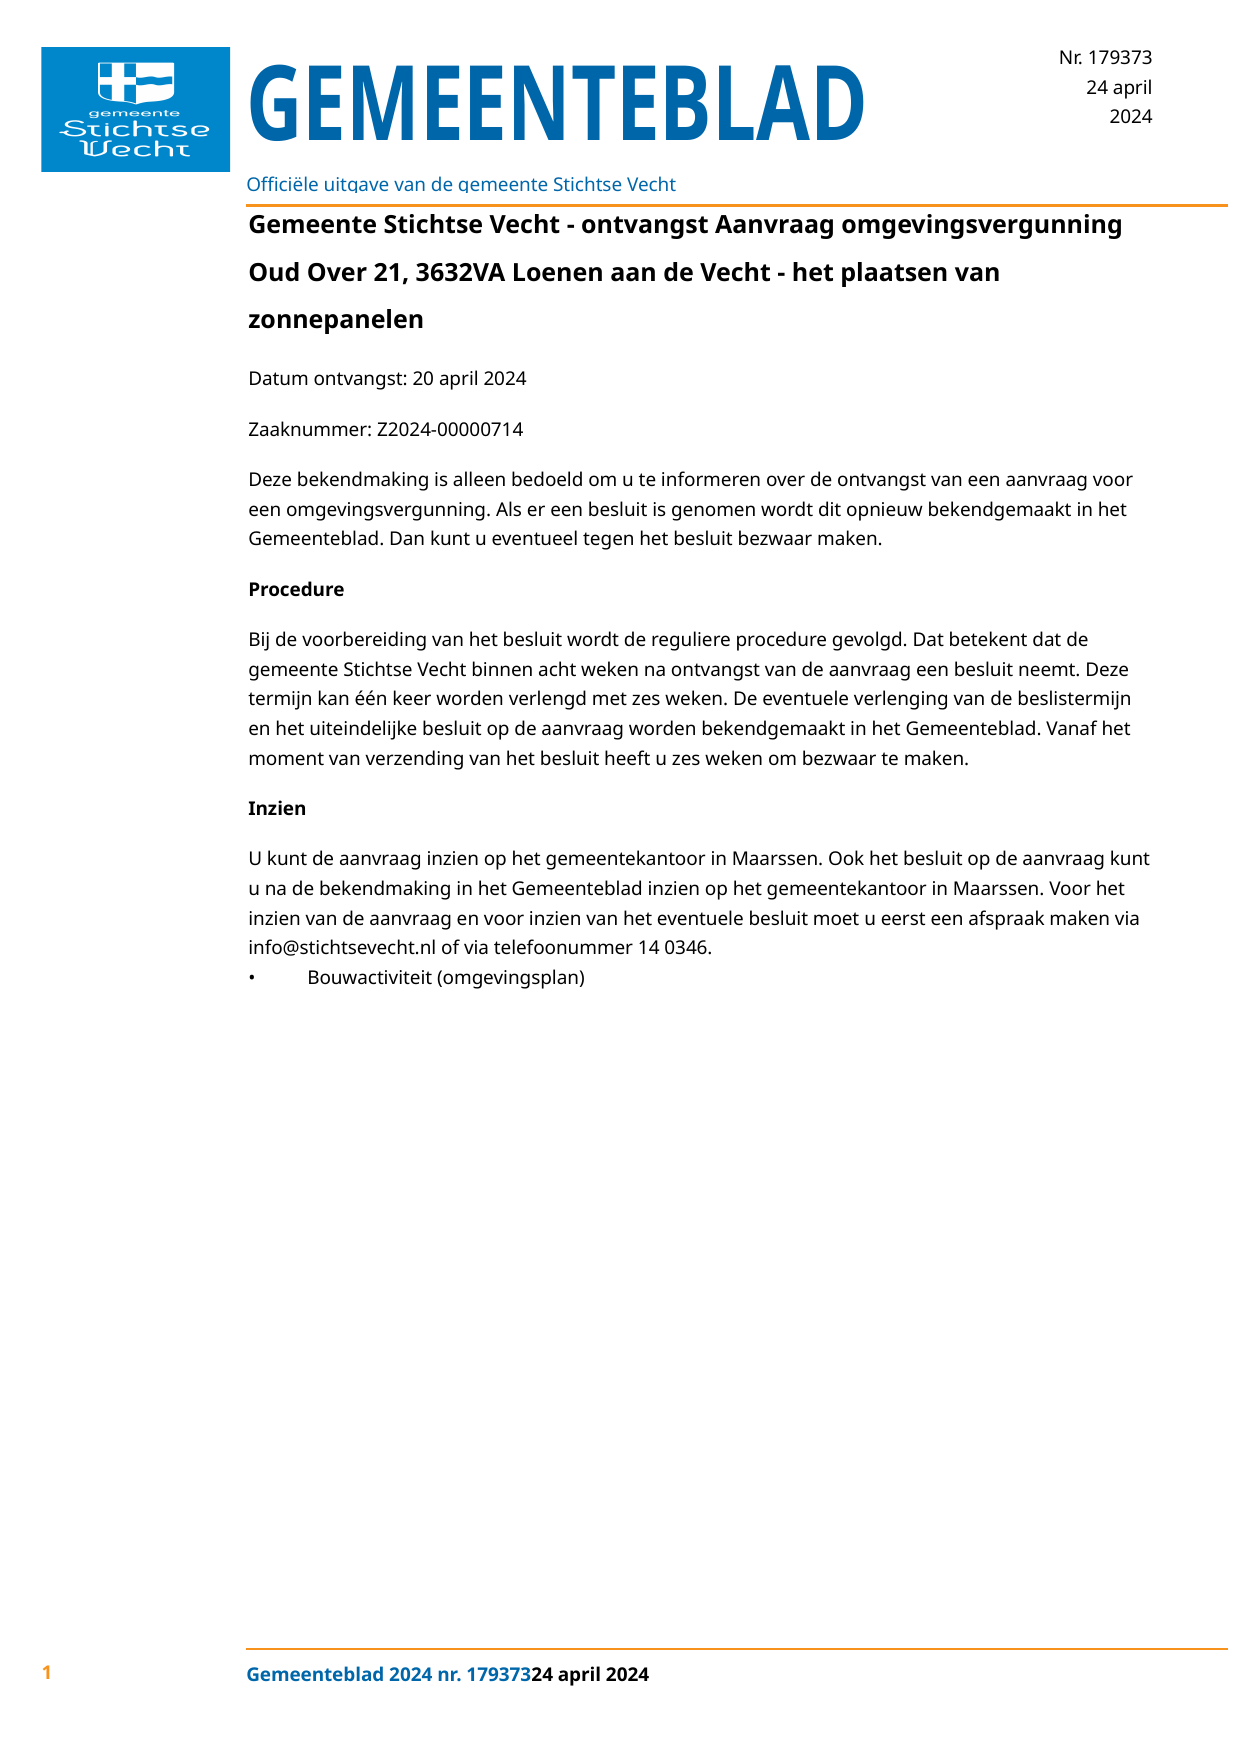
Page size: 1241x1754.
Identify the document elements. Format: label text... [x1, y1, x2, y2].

text Inzien [248, 795, 1152, 821]
text Datum ontvangst: 20 april 2024 [248, 366, 1152, 391]
text Procedure [248, 576, 1152, 602]
text Deze bekendmaking is alleen bedoeld om u te informeren over de ontvangst van een aanvraag voor een omgevingsvergunning. Als er een besluit is genomen wordt dit opnieuw bekendgemaakt in het Gemeenteblad. Dan kunt u eventueel tegen het besluit bezwaar maken. [248, 466, 1152, 551]
picture [99, 63, 135, 101]
picture [137, 63, 174, 103]
text U kunt de aanvraag inzien op het gemeentekantoor in Maarssen. Ook het besluit op de aanvraag kunt u na de bekendmaking in het Gemeenteblad inzien op het gemeentekantoor in Maarssen. Voor het inzien van de aanvraag en voor inzien van het eventuele besluit moet u eerst een afspraak maken via info@stichtsevecht.nl of via telefoonummer 14 0346. [248, 846, 1152, 960]
text Zaaknummer: Z2024-00000714 [248, 416, 1152, 442]
list Bouwactiviteit (omgevingsplan) [248, 964, 1152, 989]
text Gemeente Stichtse Vecht - ontvangst Aanvraag omgevingsvergunning Oud Over 21, 3632VA Loenen aan de Vecht - het plaatsen van zonnepanelen [248, 207, 1152, 336]
text Bij de voorbereiding van het besluit wordt de reguliere procedure gevolgd. Dat betekent dat de gemeente Stichtse Vecht binnen acht weken na ontvangst van de aanvraag een besluit neemt. Deze termijn kan één keer worden verlengd met zes weken. De eventuele verlenging van de beslistermijn en het uiteindelijke besluit op de aanvraag worden bekendgemaakt in het Gemeenteblad. Vanaf het moment van verzending van het besluit heeft u zes weken om bezwaar te maken. [248, 626, 1152, 770]
